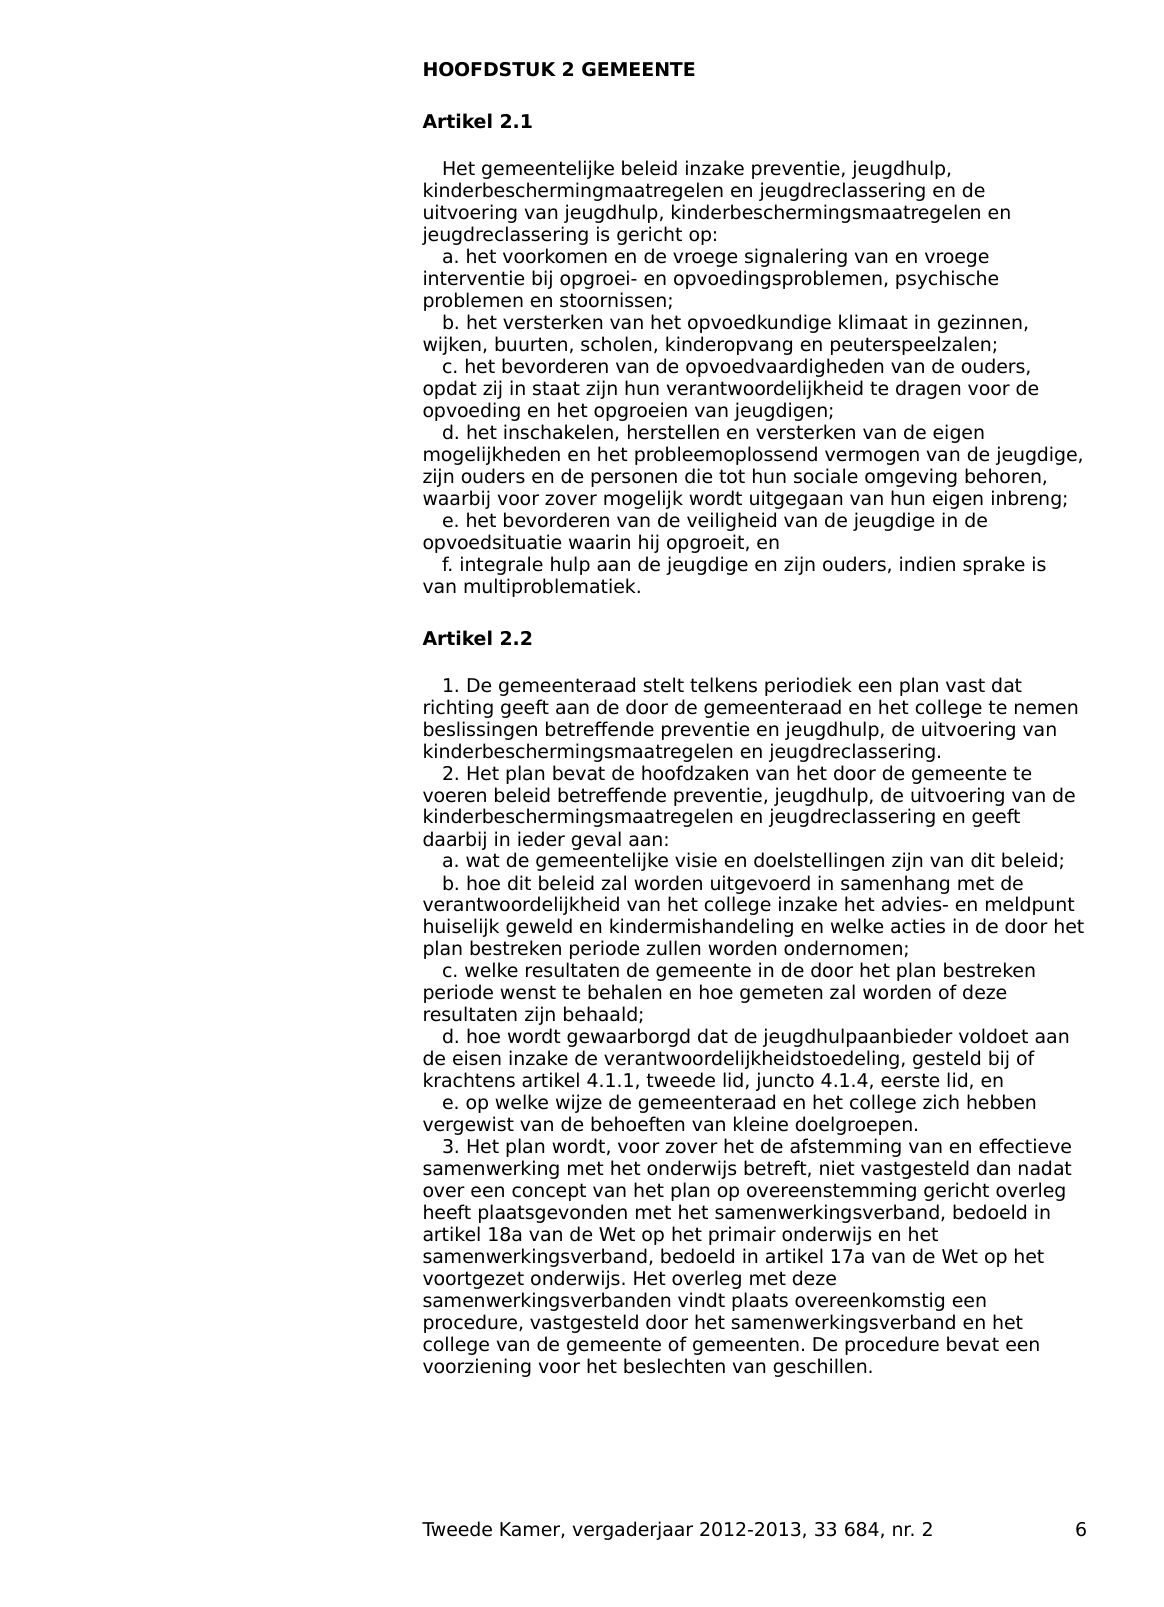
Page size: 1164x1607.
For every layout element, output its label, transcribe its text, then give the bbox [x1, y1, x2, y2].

text Het gemeentelijke beleid inzake preventie, jeugdhulp, kinderbeschermingmaatregelen en jeugdreclassering en de uitvoering van jeugdhulp, kinderbeschermingsmaatregelen en jeugdreclassering is gericht op: [422, 158, 1087, 246]
text 3. Het plan wordt, voor zover het de afstemming van en effectieve samenwerking met het onderwijs betreft, niet vastgesteld dan nadat over een concept van het plan op overeenstemming gericht overleg heeft plaatsgevonden met het samenwerkingsverband, bedoeld in artikel 18a van de Wet op het primair onderwijs en het samenwerkingsverband, bedoeld in artikel 17a van de Wet op het voortgezet onderwijs. Het overleg met deze samenwerkingsverbanden vindt plaats overeenkomstig een procedure, vastgesteld door het samenwerkingsverband en het college van de gemeente of gemeenten. De procedure bevat een voorziening voor het beslechten van geschillen. [422, 1136, 1087, 1378]
text a. het voorkomen en de vroege signalering van en vroege interventie bij opgroei- en opvoedingsproblemen, psychische problemen en stoornissen; [422, 246, 1087, 312]
text b. het versterken van het opvoedkundige klimaat in gezinnen, wijken, buurten, scholen, kinderopvang en peuterspeelzalen; [422, 312, 1087, 356]
text c. het bevorderen van de opvoedvaardigheden van de ouders, opdat zij in staat zijn hun verantwoordelijkheid te dragen voor de opvoeding en het opgroeien van jeugdigen; [422, 356, 1087, 422]
subtitle Artikel 2.2 [422, 628, 1087, 649]
text 2. Het plan bevat de hoofdzaken van het door de gemeente te voeren beleid betreffende preventie, jeugdhulp, de uitvoering van de kinderbeschermingsmaatregelen en jeugdreclassering en geeft daarbij in ieder geval aan: [422, 762, 1087, 850]
subtitle HOOFDSTUK 2 GEMEENTE [422, 59, 1087, 81]
text f. integrale hulp aan de jeugdige en zijn ouders, indien sprake is van multiproblematiek. [422, 554, 1087, 598]
text d. hoe wordt gewaarborgd dat de jeugdhulpaanbieder voldoet aan de eisen inzake de verantwoordelijkheidstoedeling, gesteld bij of krachtens artikel 4.1.1, tweede lid, juncto 4.1.4, eerste lid, en [422, 1026, 1087, 1092]
text c. welke resultaten de gemeente in de door het plan bestreken periode wenst te behalen en hoe gemeten zal worden of deze resultaten zijn behaald; [422, 960, 1087, 1026]
text b. hoe dit beleid zal worden uitgevoerd in samenhang met de verantwoordelijkheid van het college inzake het advies- en meldpunt huiselijk geweld en kindermishandeling en welke acties in de door het plan bestreken periode zullen worden ondernomen; [422, 872, 1087, 960]
subtitle Artikel 2.1 [422, 111, 1087, 133]
text 1. De gemeenteraad stelt telkens periodiek een plan vast dat richting geeft aan de door de gemeenteraad en het college te nemen beslissingen betreffende preventie en jeugdhulp, de uitvoering van kinderbeschermingsmaatregelen en jeugdreclassering. [422, 674, 1087, 762]
text e. op welke wijze de gemeenteraad en het college zich hebben vergewist van de behoeften van kleine doelgroepen. [422, 1092, 1087, 1136]
text d. het inschakelen, herstellen en versterken van de eigen mogelijkheden en het probleemoplossend vermogen van de jeugdige, zijn ouders en de personen die tot hun sociale omgeving behoren, waarbij voor zover mogelijk wordt uitgegaan van hun eigen inbreng; [422, 422, 1087, 510]
text a. wat de gemeentelijke visie en doelstellingen zijn van dit beleid; [422, 850, 1087, 872]
text e. het bevorderen van de veiligheid van de jeugdige in de opvoedsituatie waarin hij opgroeit, en [422, 510, 1087, 554]
